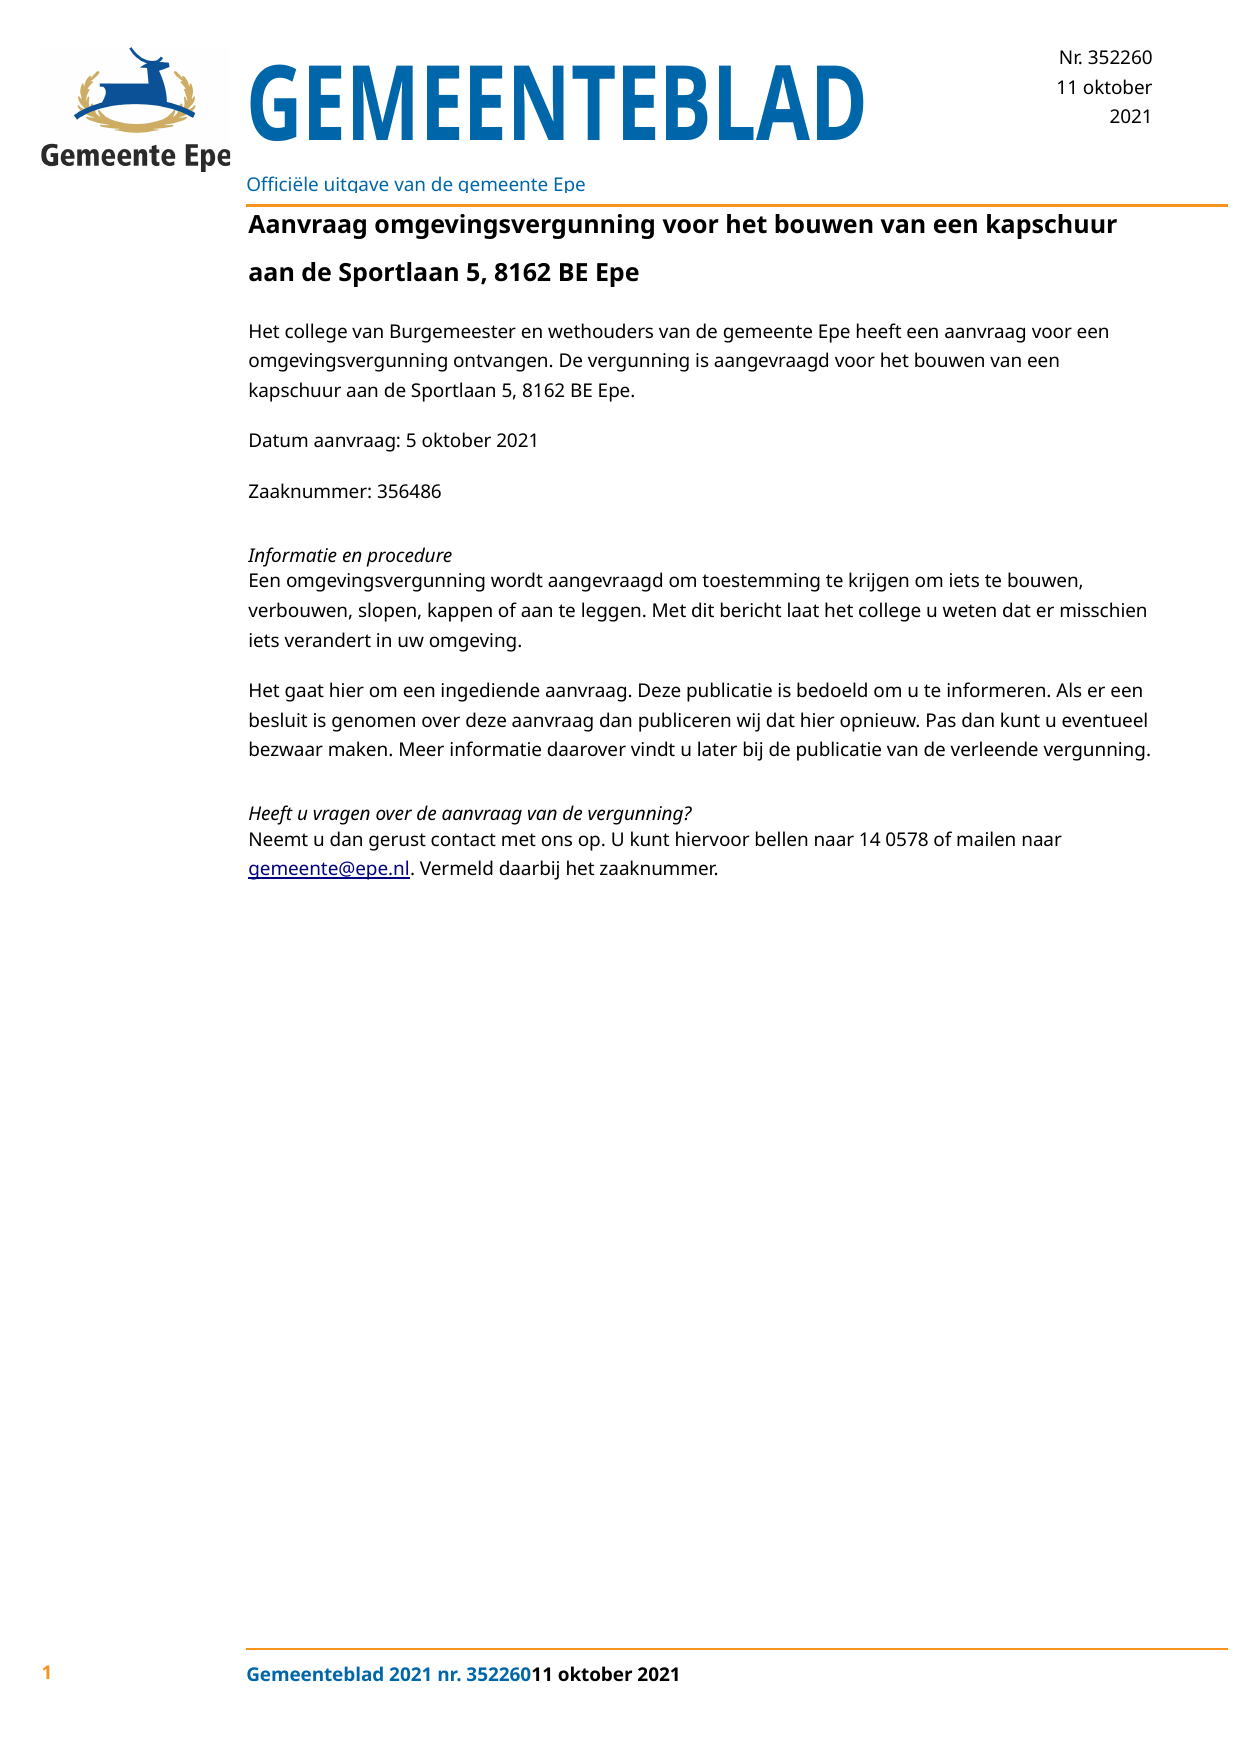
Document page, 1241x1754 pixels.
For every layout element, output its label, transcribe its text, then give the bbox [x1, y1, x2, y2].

picture [41, 47, 231, 172]
text Informatie en procedure [248, 542, 1152, 568]
text Het college van Burgemeester en wethouders van de gemeente Epe heeft een aanvraag voor een omgevingsvergunning ontvangen. De vergunning is aangevraagd voor het bouwen van een kapschuur aan de Sportlaan 5, 8162 BE Epe. [248, 318, 1152, 403]
text Neemt u dan gerust contact met ons op. U kunt hiervoor bellen naar 14 0578 of mailen naar gemeente@epe.nl. Vermeld daarbij het zaaknummer. [248, 826, 1152, 881]
text Een omgevingsvergunning wordt aangevraagd om toestemming te krijgen om iets te bouwen, verbouwen, slopen, kappen of aan te leggen. Met dit bericht laat het college u weten dat er misschien iets verandert in uw omgeving. [248, 568, 1152, 652]
text Datum aanvraag: 5 oktober 2021 [248, 427, 1152, 453]
text Zaaknummer: 356486 [248, 478, 1152, 504]
text Aanvraag omgevingsvergunning voor het bouwen van een kapschuur aan de Sportlaan 5, 8162 BE Epe [248, 207, 1152, 288]
text Het gaat hier om een ingediende aanvraag. Deze publicatie is bedoeld om u te informeren. Als er een besluit is genomen over deze aanvraag dan publiceren wij dat hier opnieuw. Pas dan kunt u eventueel bezwaar maken. Meer informatie daarover vindt u later bij de publicatie van de verleende vergunning. [248, 677, 1152, 762]
text Heeft u vragen over de aanvraag van de vergunning? [248, 800, 1152, 826]
